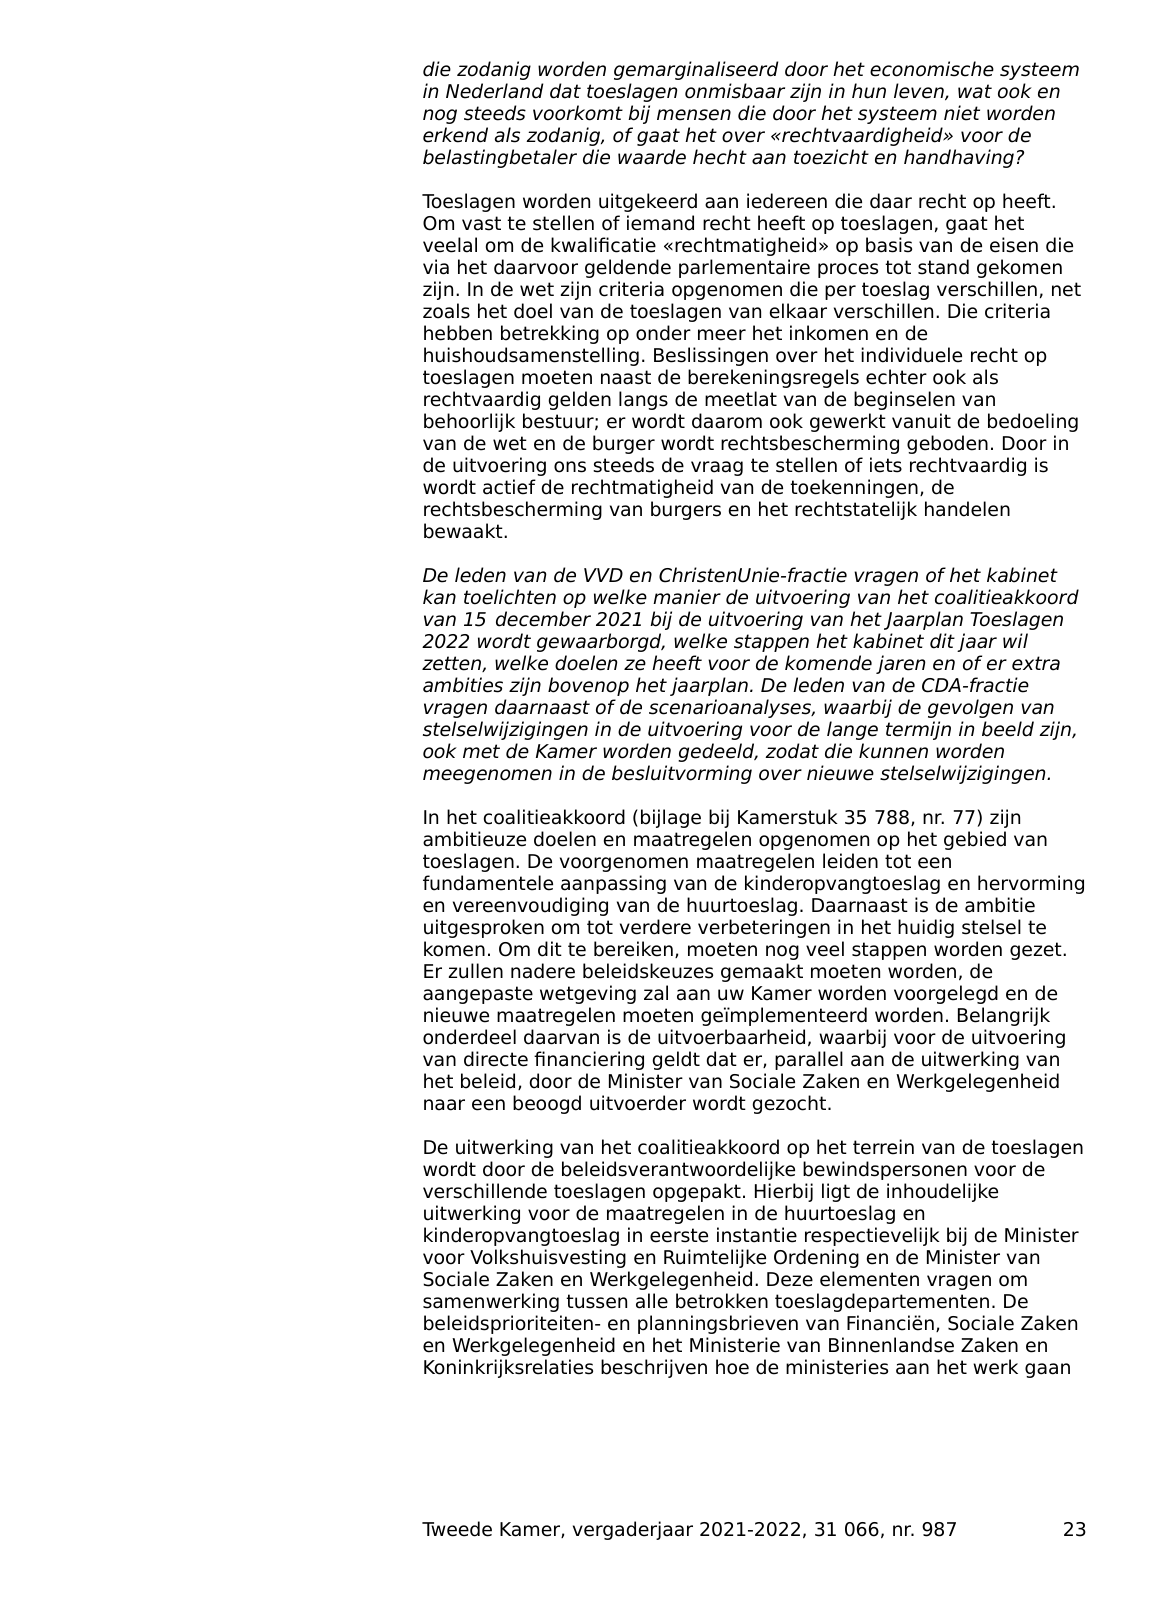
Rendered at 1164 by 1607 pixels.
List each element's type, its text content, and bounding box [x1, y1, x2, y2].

text De leden van de VVD en ChristenUnie-fractie vragen of het kabinet kan toelichten op welke manier de uitvoering van het coalitieakkoord van 15 december 2021 bij de uitvoering van het Jaarplan Toeslagen 2022 wordt gewaarborgd, welke stappen het kabinet dit jaar wil zetten, welke doelen ze heeft voor de komende jaren en of er extra ambities zijn bovenop het jaarplan. De leden van de CDA-fractie vragen daarnaast of de scenarioanalyses, waarbij de gevolgen van stelselwijzigingen in de uitvoering voor de lange termijn in beeld zijn, ook met de Kamer worden gedeeld, zodat die kunnen worden meegenomen in de besluitvorming over nieuwe stelselwijzigingen. [422, 565, 1087, 785]
text De uitwerking van het coalitieakkoord op het terrein van de toeslagen wordt door de beleidsverantwoordelijke bewindspersonen voor de verschillende toeslagen opgepakt. Hierbij ligt de inhoudelijke uitwerking voor de maatregelen in de huurtoeslag en kinderopvangtoeslag in eerste instantie respectievelijk bij de Minister voor Volkshuisvesting en Ruimtelijke Ordening en de Minister van Sociale Zaken en Werkgelegenheid. Deze elementen vragen om samenwerking tussen alle betrokken toeslagdepartementen. De beleidsprioriteiten- en planningsbrieven van Financiën, Sociale Zaken en Werkgelegenheid en het Ministerie van Binnenlandse Zaken en Koninkrijksrelaties beschrijven hoe de ministeries aan het werk gaan [422, 1137, 1087, 1379]
text In het coalitieakkoord (bijlage bij Kamerstuk 35 788, nr. 77) zijn ambitieuze doelen en maatregelen opgenomen op het gebied van toeslagen. De voorgenomen maatregelen leiden tot een fundamentele aanpassing van de kinderopvangtoeslag en hervorming en vereenvoudiging van de huurtoeslag. Daarnaast is de ambitie uitgesproken om tot verdere verbeteringen in het huidig stelsel te komen. Om dit te bereiken, moeten nog veel stappen worden gezet. Er zullen nadere beleidskeuzes gemaakt moeten worden, de aangepaste wetgeving zal aan uw Kamer worden voorgelegd en de nieuwe maatregelen moeten geïmplementeerd worden. Belangrijk onderdeel daarvan is de uitvoerbaarheid, waarbij voor de uitvoering van directe financiering geldt dat er, parallel aan de uitwerking van het beleid, door de Minister van Sociale Zaken en Werkgelegenheid naar een beoogd uitvoerder wordt gezocht. [422, 807, 1087, 1115]
text die zodanig worden gemarginaliseerd door het economische systeem in Nederland dat toeslagen onmisbaar zijn in hun leven, wat ook en nog steeds voorkomt bij mensen die door het systeem niet worden erkend als zodanig, of gaat het over «rechtvaardigheid» voor de belastingbetaler die waarde hecht aan toezicht en handhaving? [422, 59, 1087, 169]
text Toeslagen worden uitgekeerd aan iedereen die daar recht op heeft. Om vast te stellen of iemand recht heeft op toeslagen, gaat het veelal om de kwalificatie «rechtmatigheid» op basis van de eisen die via het daarvoor geldende parlementaire proces tot stand gekomen zijn. In de wet zijn criteria opgenomen die per toeslag verschillen, net zoals het doel van de toeslagen van elkaar verschillen. Die criteria hebben betrekking op onder meer het inkomen en de huishoudsamenstelling. Beslissingen over het individuele recht op toeslagen moeten naast de berekeningsregels echter ook als rechtvaardig gelden langs de meetlat van de beginselen van behoorlijk bestuur; er wordt daarom ook gewerkt vanuit de bedoeling van de wet en de burger wordt rechtsbescherming geboden. Door in de uitvoering ons steeds de vraag te stellen of iets rechtvaardig is wordt actief de rechtmatigheid van de toekenningen, de rechtsbescherming van burgers en het rechtstatelijk handelen bewaakt. [422, 191, 1087, 543]
